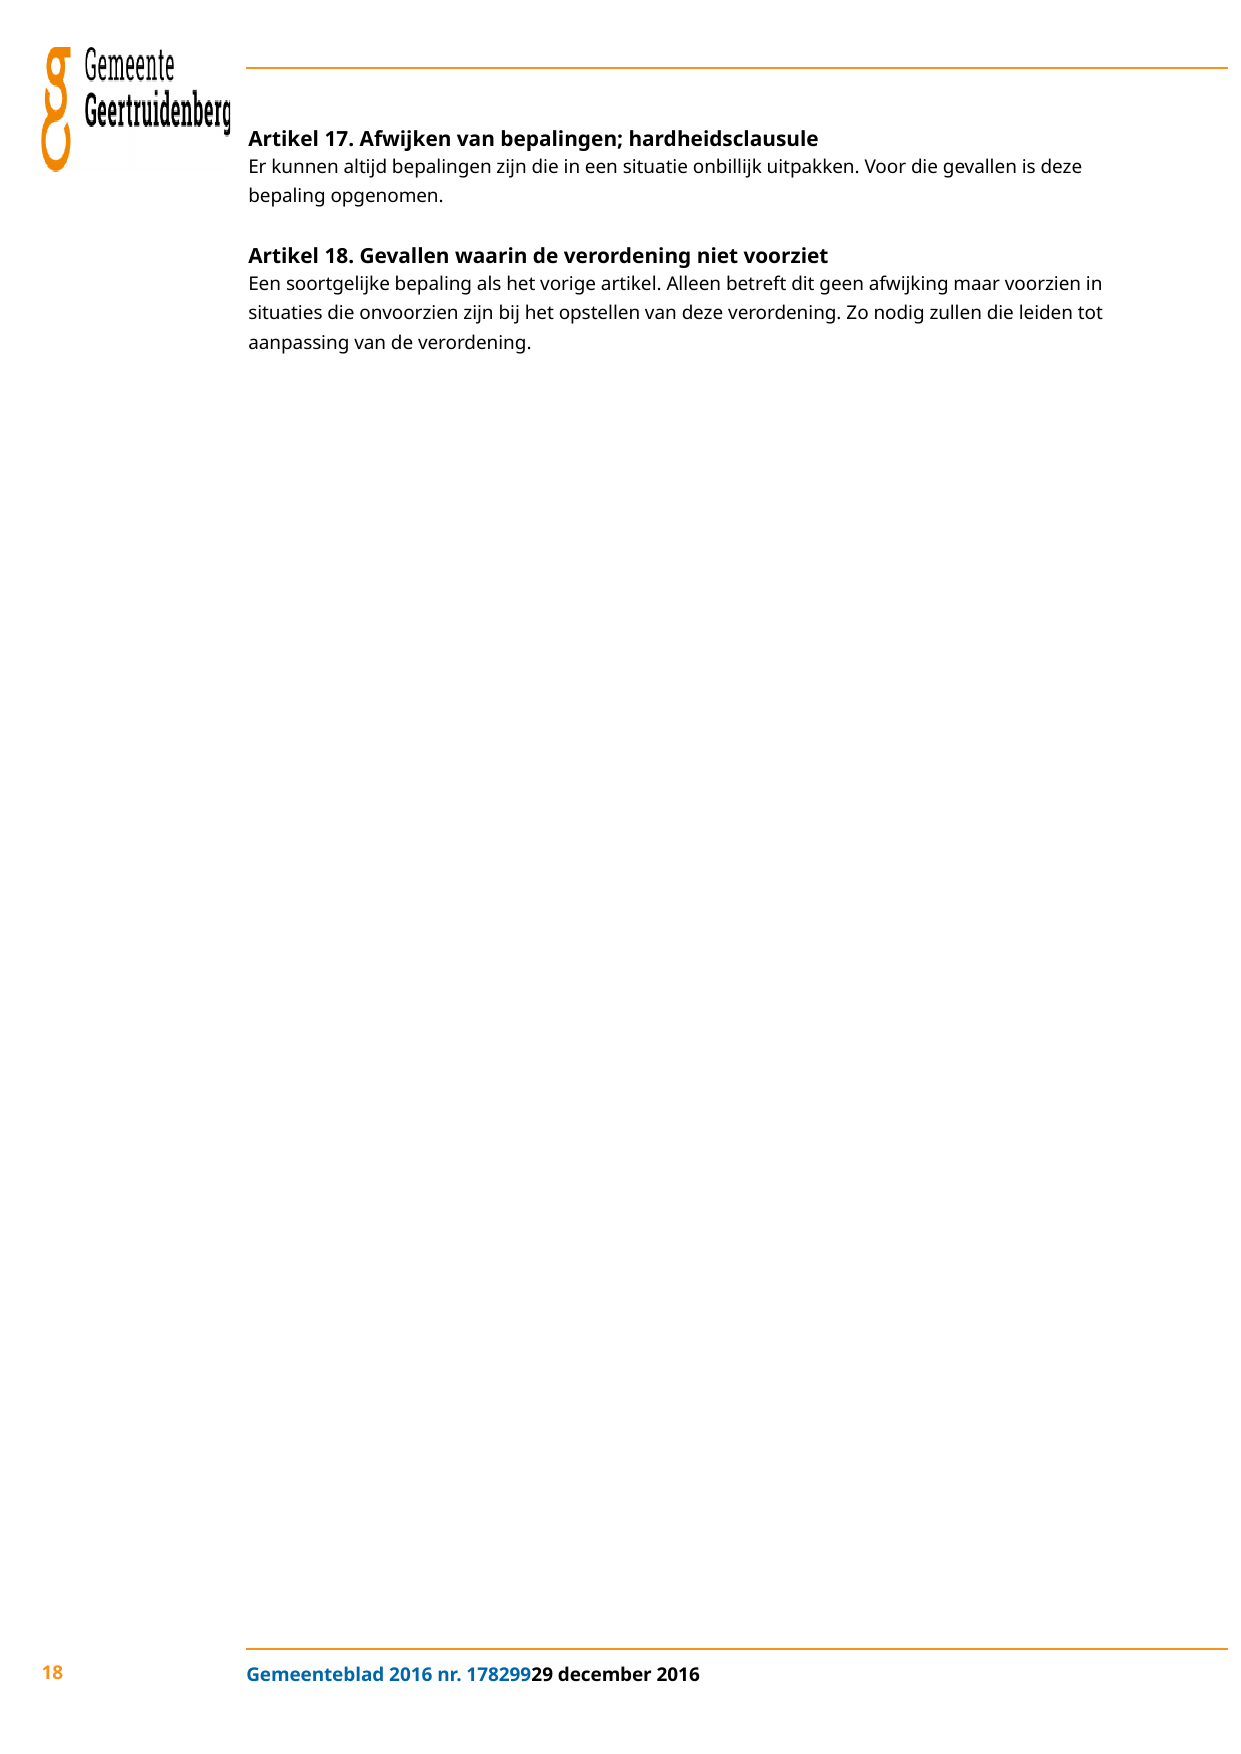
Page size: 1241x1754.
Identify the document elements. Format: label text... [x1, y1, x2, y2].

text Artikel 17. Afwijken van bepalingen; hardheidsclausule [248, 124, 1152, 153]
text Een soortgelijke bepaling als het vorige artikel. Alleen betreft dit geen afwijking maar voorzien in situaties die onvoorzien zijn bij het opstellen van deze verordening. Zo nodig zullen die leiden tot aanpassing van de verordening. [248, 270, 1152, 355]
text Artikel 18. Gevallen waarin de verordening niet voorziet [248, 242, 1152, 270]
picture [41, 47, 231, 172]
text Er kunnen altijd bepalingen zijn die in een situatie onbillijk uitpakken. Voor die gevallen is deze bepaling opgenomen. [248, 153, 1152, 208]
